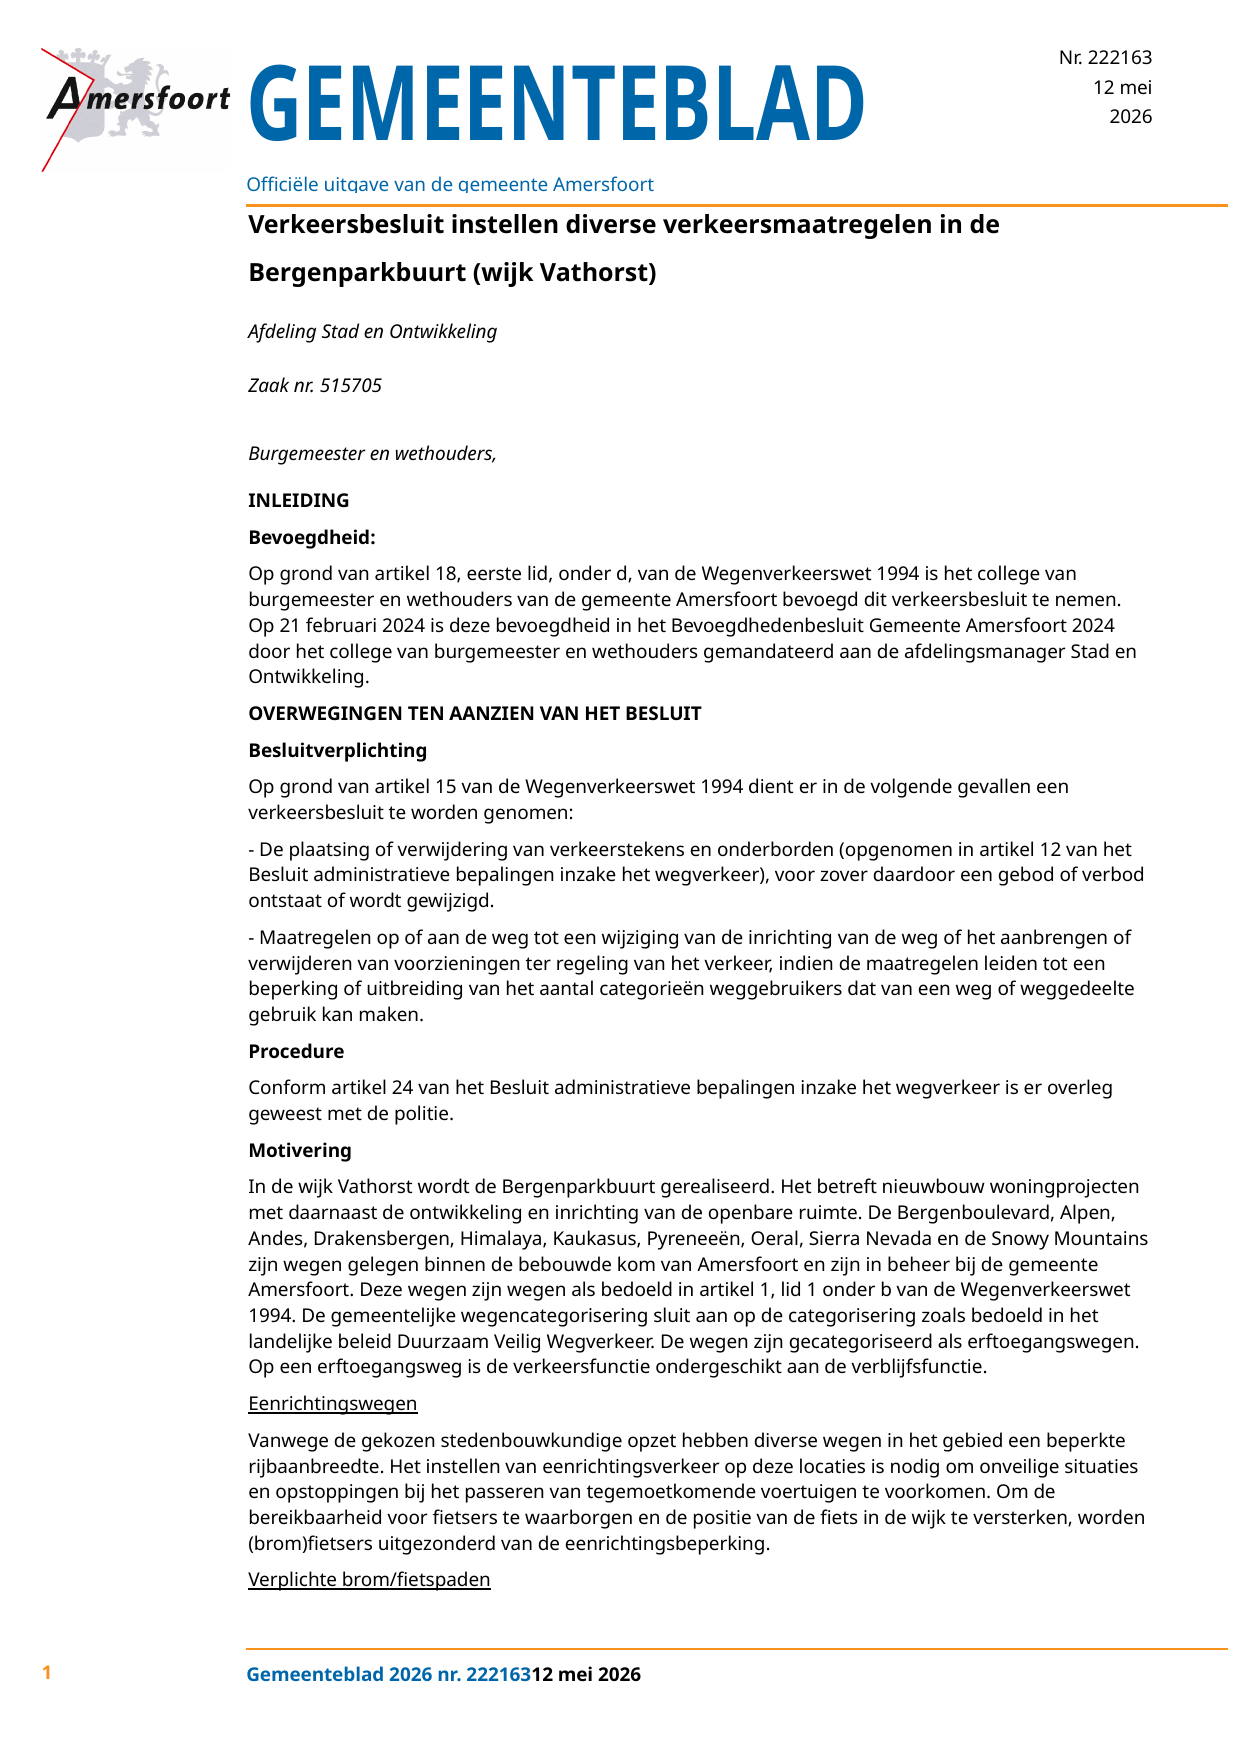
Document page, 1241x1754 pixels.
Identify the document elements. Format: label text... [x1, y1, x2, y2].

text INLEIDING [248, 487, 1152, 513]
text Procedure [248, 1038, 1152, 1064]
text - Maatregelen op of aan de weg tot een wijziging van de inrichting van de weg of het aanbrengen of verwijderen van voorzieningen ter regeling van het verkeer, indien de maatregelen leiden tot een beperking of uitbreiding van het aantal categorieën weggebruikers dat van een weg of weggedeelte gebruik kan maken. [248, 924, 1152, 1027]
text Zaak nr. 515705 [248, 372, 1152, 398]
text Bevoegdheid: [248, 524, 1152, 550]
text Verkeersbesluit instellen diverse verkeersmaatregelen in de Bergenparkbuurt (wijk Vathorst) [248, 207, 1152, 288]
text Op grond van artikel 18, eerste lid, onder d, van de Wegenverkeerswet 1994 is het college van burgemeester en wethouders van de gemeente Amersfoort bevoegd dit verkeersbesluit te nemen. Op 21 februari 2024 is deze bevoegdheid in het Bevoegdhedenbesluit Gemeente Amersfoort 2024 door het college van burgemeester en wethouders gemandateerd aan de afdelingsmanager Stad en Ontwikkeling. [248, 561, 1152, 689]
text In de wijk Vathorst wordt de Bergenparkbuurt gerealiseerd. Het betreft nieuwbouw woningprojecten met daarnaast de ontwikkeling en inrichting van de openbare ruimte. De Bergenboulevard, Alpen, Andes, Drakensbergen, Himalaya, Kaukasus, Pyreneeën, Oeral, Sierra Nevada en de Snowy Mountains zijn wegen gelegen binnen de bebouwde kom van Amersfoort en zijn in beheer bij de gemeente Amersfoort. Deze wegen zijn wegen als bedoeld in artikel 1, lid 1 onder b van de Wegenverkeerswet 1994. De gemeentelijke wegencategorisering sluit aan op de categorisering zoals bedoeld in het landelijke beleid Duurzaam Veilig Wegverkeer. De wegen zijn gecategoriseerd als erftoegangswegen. Op een erftoegangsweg is de verkeersfunctie ondergeschikt aan de verblijfsfunctie. [248, 1174, 1152, 1379]
picture [41, 47, 231, 172]
text Vanwege de gekozen stedenbouwkundige opzet hebben diverse wegen in het gebied een beperkte rijbaanbreedte. Het instellen van eenrichtingsverkeer op deze locaties is nodig om onveilige situaties en opstoppingen bij het passeren van tegemoetkomende voertuigen te voorkomen. Om de bereikbaarheid voor fietsers te waarborgen en de positie van de fiets in de wijk te versterken, worden (brom)fietsers uitgezonderd van de eenrichtingsbeperking. [248, 1427, 1152, 1556]
text Verplichte brom/fietspaden [248, 1567, 1152, 1592]
text - De plaatsing of verwijdering van verkeerstekens en onderborden (opgenomen in artikel 12 van het Besluit administratieve bepalingen inzake het wegverkeer), voor zover daardoor een gebod of verbod ontstaat of wordt gewijzigd. [248, 836, 1152, 913]
text Conform artikel 24 van het Besluit administratieve bepalingen inzake het wegverkeer is er overleg geweest met de politie. [248, 1074, 1152, 1126]
text Besluitverplichting [248, 737, 1152, 763]
text Afdeling Stad en Ontwikkeling [248, 318, 1152, 344]
text Eenrichtingswegen [248, 1390, 1152, 1416]
text Motivering [248, 1137, 1152, 1163]
text Op grond van artikel 15 van de Wegenverkeerswet 1994 dient er in de volgende gevallen een verkeersbesluit te worden genomen: [248, 773, 1152, 825]
text OVERWEGINGEN TEN AANZIEN VAN HET BESLUIT [248, 700, 1152, 726]
text Burgemeester en wethouders, [248, 440, 1152, 465]
